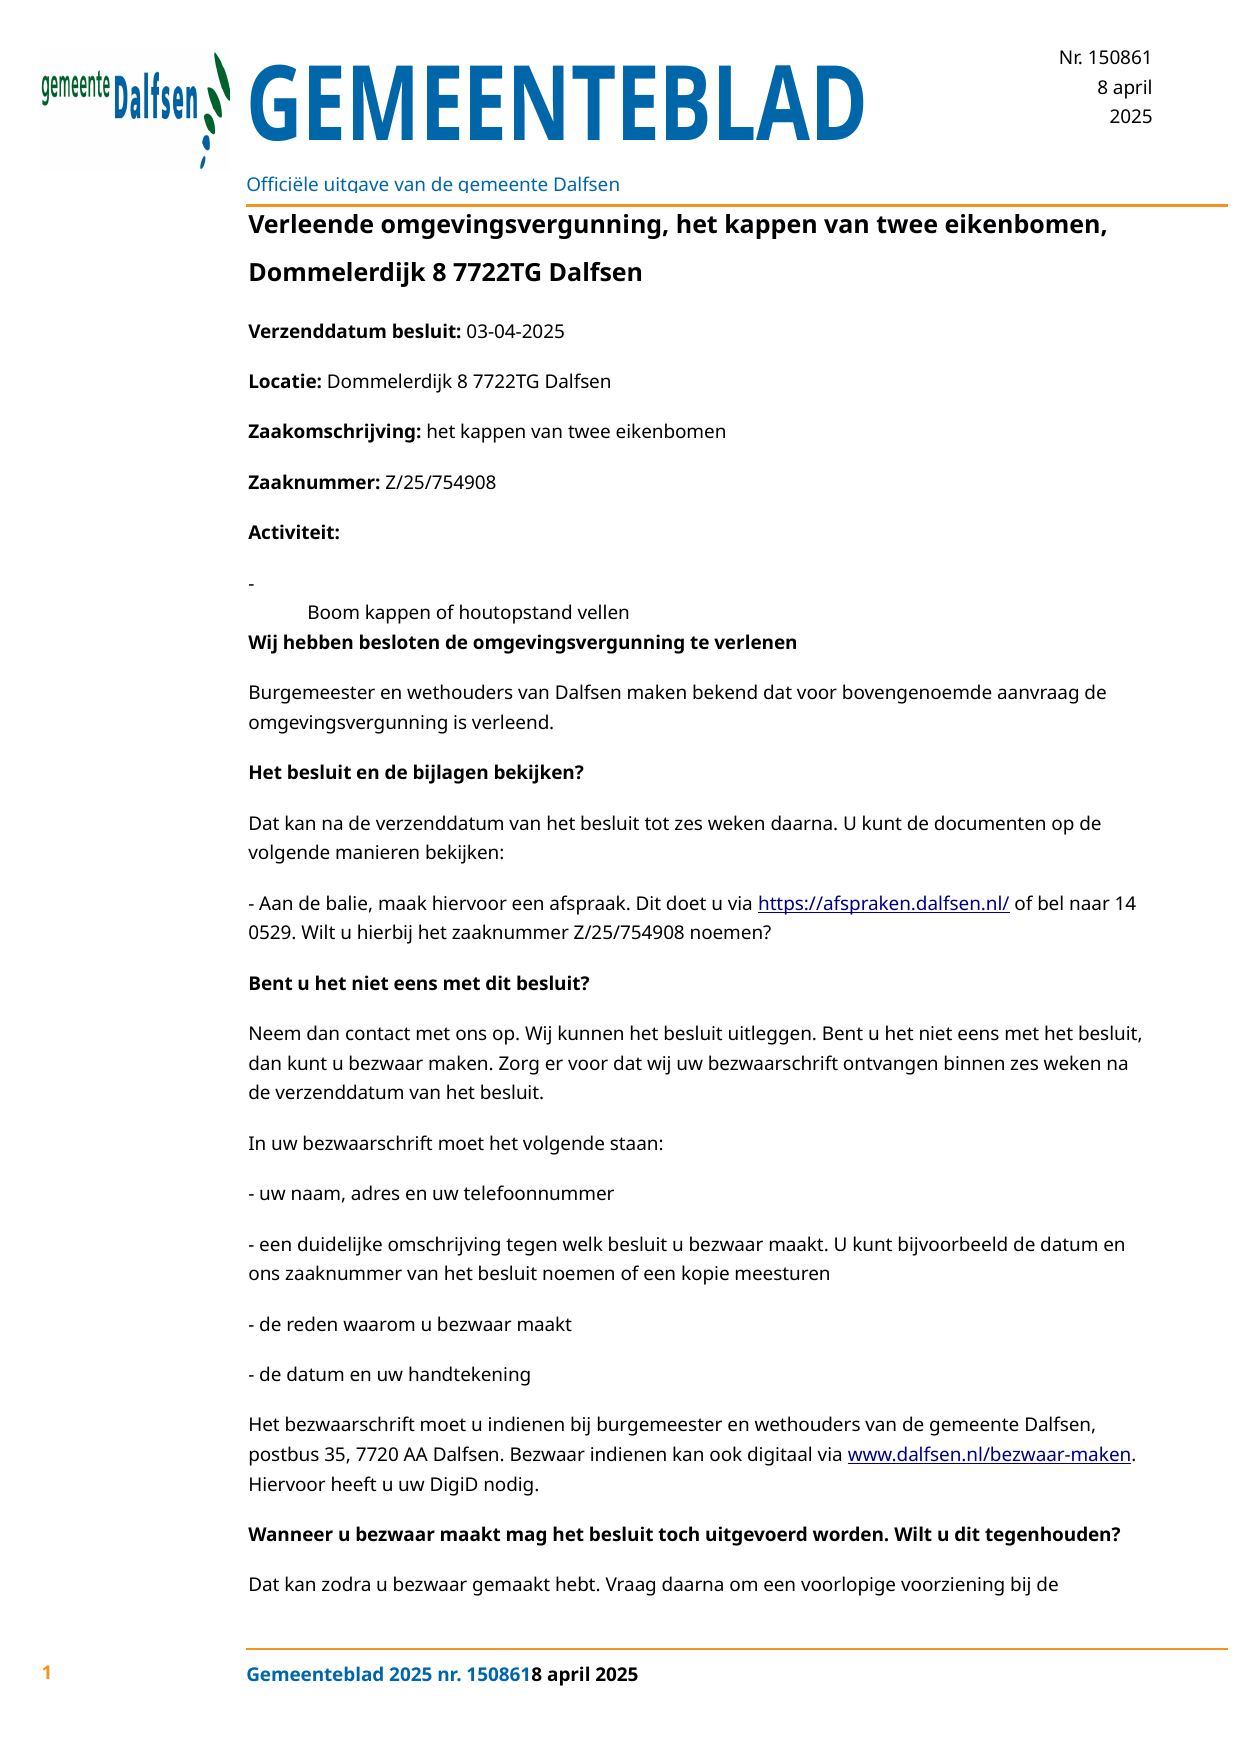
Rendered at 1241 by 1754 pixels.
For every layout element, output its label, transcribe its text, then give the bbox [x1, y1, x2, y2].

text - uw naam, adres en uw telefoonnummer [248, 1180, 1152, 1206]
text Bent u het niet eens met dit besluit? [248, 970, 1152, 996]
list Boom kappen of houtopstand vellen [248, 599, 1152, 625]
text Burgemeester en wethouders van Dalfsen maken bekend dat voor bovengenoemde aanvraag de omgevingsvergunning is verleend. [248, 679, 1152, 735]
text - een duidelijke omschrijving tegen welk besluit u bezwaar maakt. U kunt bijvoorbeeld de datum en ons zaaknummer van het besluit noemen of een kopie meesturen [248, 1231, 1152, 1286]
text Het bezwaarschrift moet u indienen bij burgemeester en wethouders van de gemeente Dalfsen, postbus 35, 7720 AA Dalfsen. Bezwaar indienen kan ook digitaal via www.dalfsen.nl/bezwaar-maken. Hiervoor heeft u uw DigiD nodig. [248, 1412, 1152, 1497]
text Activiteit: [248, 519, 1152, 545]
text Neem dan contact met ons op. Wij kunnen het besluit uitleggen. Bent u het niet eens met het besluit, dan kunt u bezwaar maken. Zorg er voor dat wij uw bezwaarschrift ontvangen binnen zes weken na de verzenddatum van het besluit. [248, 1020, 1152, 1105]
text Wanneer u bezwaar maakt mag het besluit toch uitgevoerd worden. Wilt u dit tegenhouden? [248, 1521, 1152, 1547]
text Dat kan zodra u bezwaar gemaakt hebt. Vraag daarna om een voorlopige voorziening bij de [248, 1572, 1152, 1597]
text - de datum en uw handtekening [248, 1361, 1152, 1387]
text Zaaknummer: Z/25/754908 [248, 469, 1152, 495]
text Dat kan na de verzenddatum van het besluit tot zes weken daarna. U kunt de documenten op de volgende manieren bekijken: [248, 810, 1152, 865]
text Verzenddatum besluit: 03-04-2025 [248, 318, 1152, 344]
text Het besluit en de bijlagen bekijken? [248, 759, 1152, 785]
text Wij hebben besloten de omgevingsvergunning te verlenen [248, 629, 1152, 655]
text Verleende omgevingsvergunning, het kappen van twee eikenbomen, Dommelerdijk 8 7722TG Dalfsen [248, 207, 1152, 288]
picture [41, 47, 231, 172]
text Zaakomschrijving: het kappen van twee eikenbomen [248, 419, 1152, 444]
text - Aan de balie, maak hiervoor een afspraak. Dit doet u via https://afspraken.dalfsen.nl/ of bel naar 14 0529. Wilt u hierbij het zaaknummer Z/25/754908 noemen? [248, 890, 1152, 945]
text Locatie: Dommelerdijk 8 7722TG Dalfsen [248, 368, 1152, 394]
text In uw bezwaarschrift moet het volgende staan: [248, 1130, 1152, 1156]
text - de reden waarom u bezwaar maakt [248, 1311, 1152, 1337]
